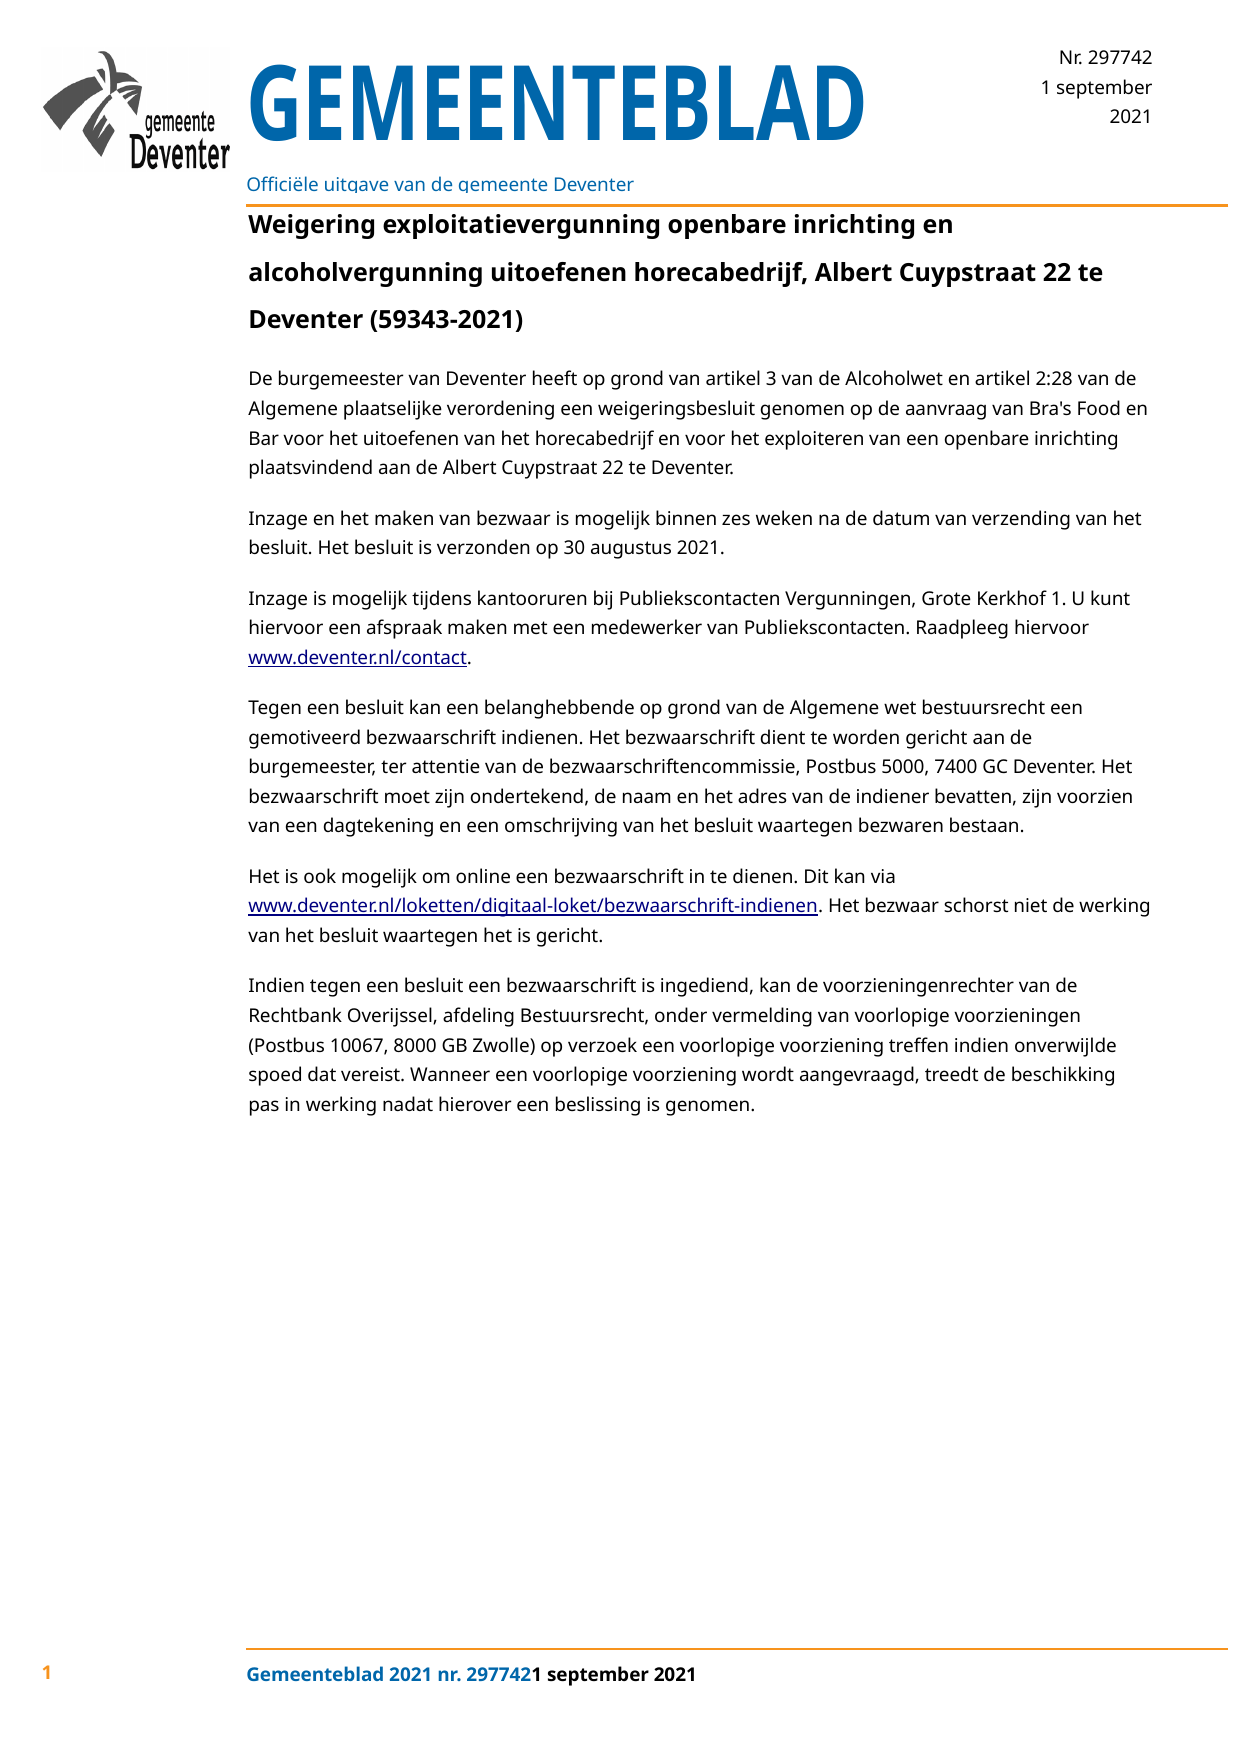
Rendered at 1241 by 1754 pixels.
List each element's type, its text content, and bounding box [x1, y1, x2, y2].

text Inzage is mogelijk tijdens kantooruren bij Publiekscontacten Vergunningen, Grote Kerkhof 1. U kunt hiervoor een afspraak maken met een medewerker van Publiekscontacten. Raadpleeg hiervoor www.deventer.nl/contact. [248, 585, 1152, 669]
text Inzage en het maken van bezwaar is mogelijk binnen zes weken na de datum van verzending van het besluit. Het besluit is verzonden op 30 augustus 2021. [248, 505, 1152, 560]
text De burgemeester van Deventer heeft op grond van artikel 3 van de Alcoholwet en artikel 2:28 van de Algemene plaatselijke verordening een weigeringsbesluit genomen op de aanvraag van Bra's Food en Bar voor het uitoefenen van het horecabedrijf en voor het exploiteren van een openbare inrichting plaatsvindend aan de Albert Cuypstraat 22 te Deventer. [248, 366, 1152, 480]
text Weigering exploitatievergunning openbare inrichting en alcoholvergunning uitoefenen horecabedrijf, Albert Cuypstraat 22 te Deventer (59343-2021) [248, 207, 1152, 336]
text Het is ook mogelijk om online een bezwaarschrift in te dienen. Dit kan via www.deventer.nl/loketten/digitaal-loket/bezwaarschrift-indienen. Het bezwaar schorst niet de werking van het besluit waartegen het is gericht. [248, 863, 1152, 948]
picture [41, 47, 231, 172]
text Indien tegen een besluit een bezwaarschrift is ingediend, kan de voorzieningenrechter van de Rechtbank Overijssel, afdeling Bestuursrecht, onder vermelding van voorlopige voorzieningen (Postbus 10067, 8000 GB Zwolle) op verzoek een voorlopige voorziening treffen indien onverwijlde spoed dat vereist. Wanneer een voorlopige voorziening wordt aangevraagd, treedt de beschikking pas in werking nadat hierover een beslissing is genomen. [248, 973, 1152, 1117]
text Tegen een besluit kan een belanghebbende op grond van de Algemene wet bestuursrecht een gemotiveerd bezwaarschrift indienen. Het bezwaarschrift dient te worden gericht aan de burgemeester, ter attentie van de bezwaarschriftencommissie, Postbus 5000, 7400 GC Deventer. Het bezwaarschrift moet zijn ondertekend, de naam en het adres van de indiener bevatten, zijn voorzien van een dagtekening en een omschrijving van het besluit waartegen bezwaren bestaan. [248, 694, 1152, 838]
